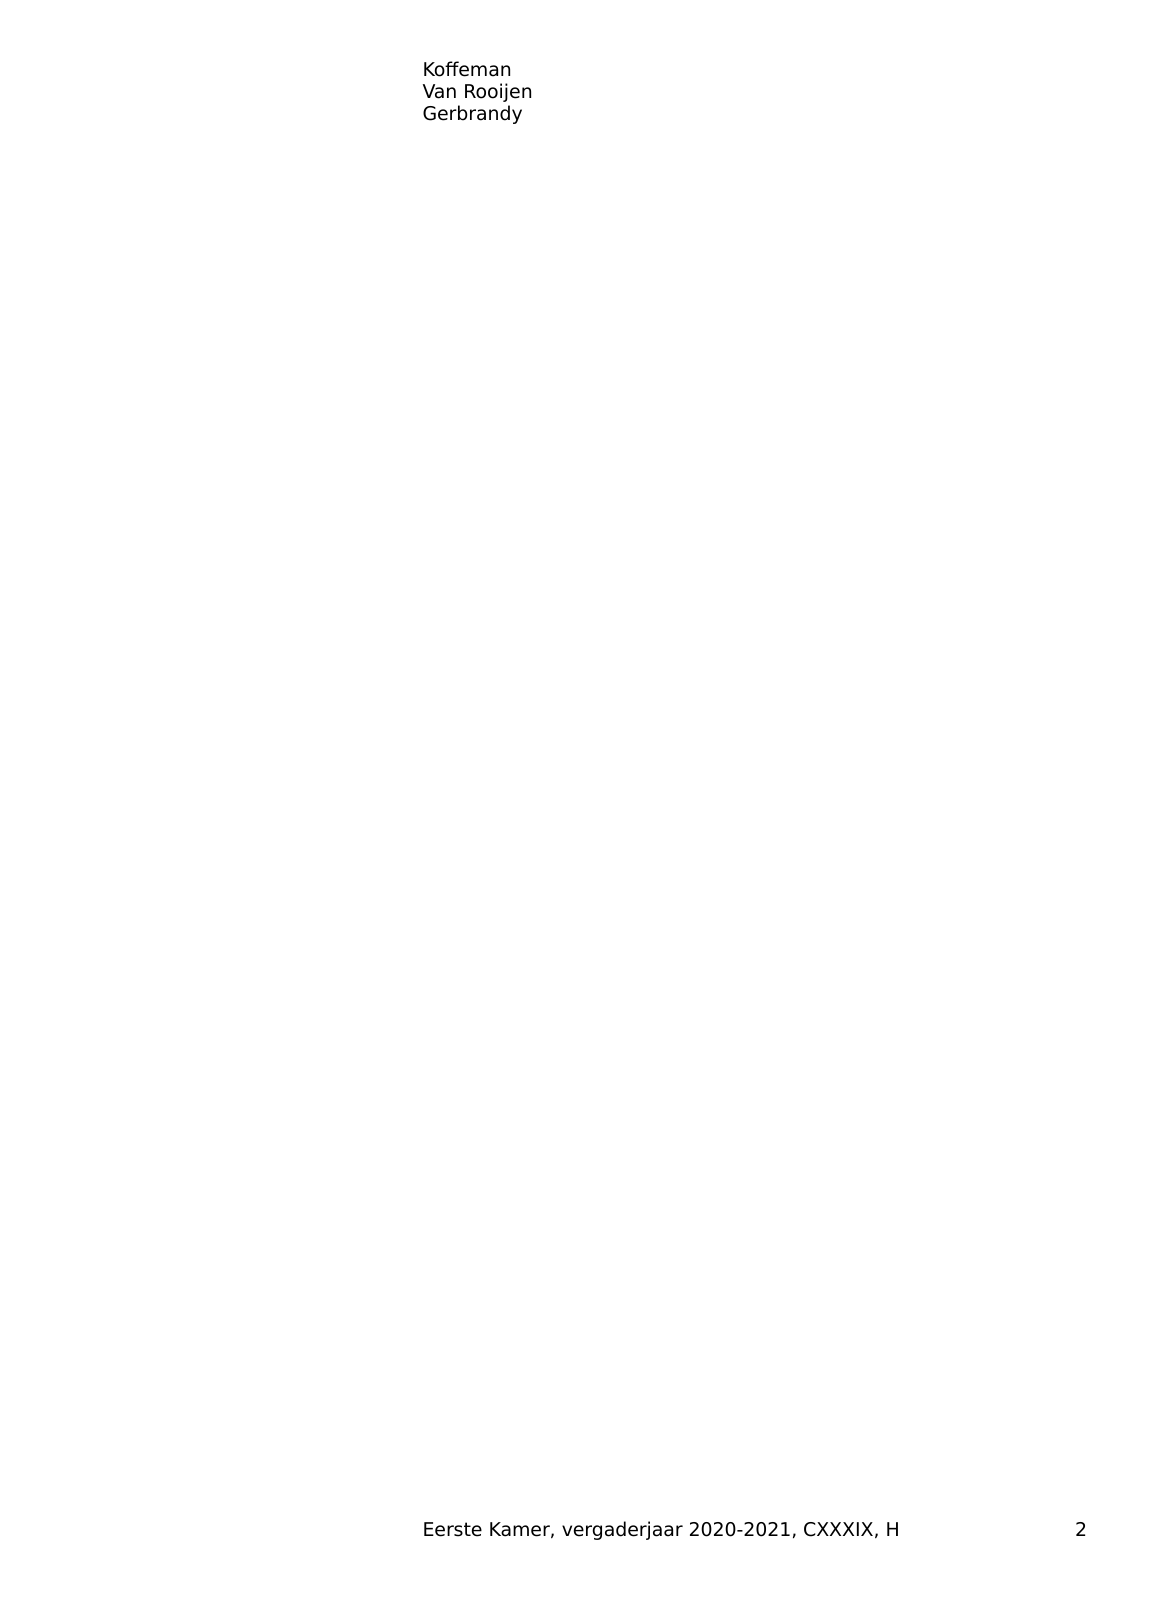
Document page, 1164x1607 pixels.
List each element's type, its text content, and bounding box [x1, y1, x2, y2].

text Koffeman [422, 59, 1087, 81]
text Gerbrandy [422, 103, 1087, 125]
text Van Rooijen [422, 81, 1087, 103]
